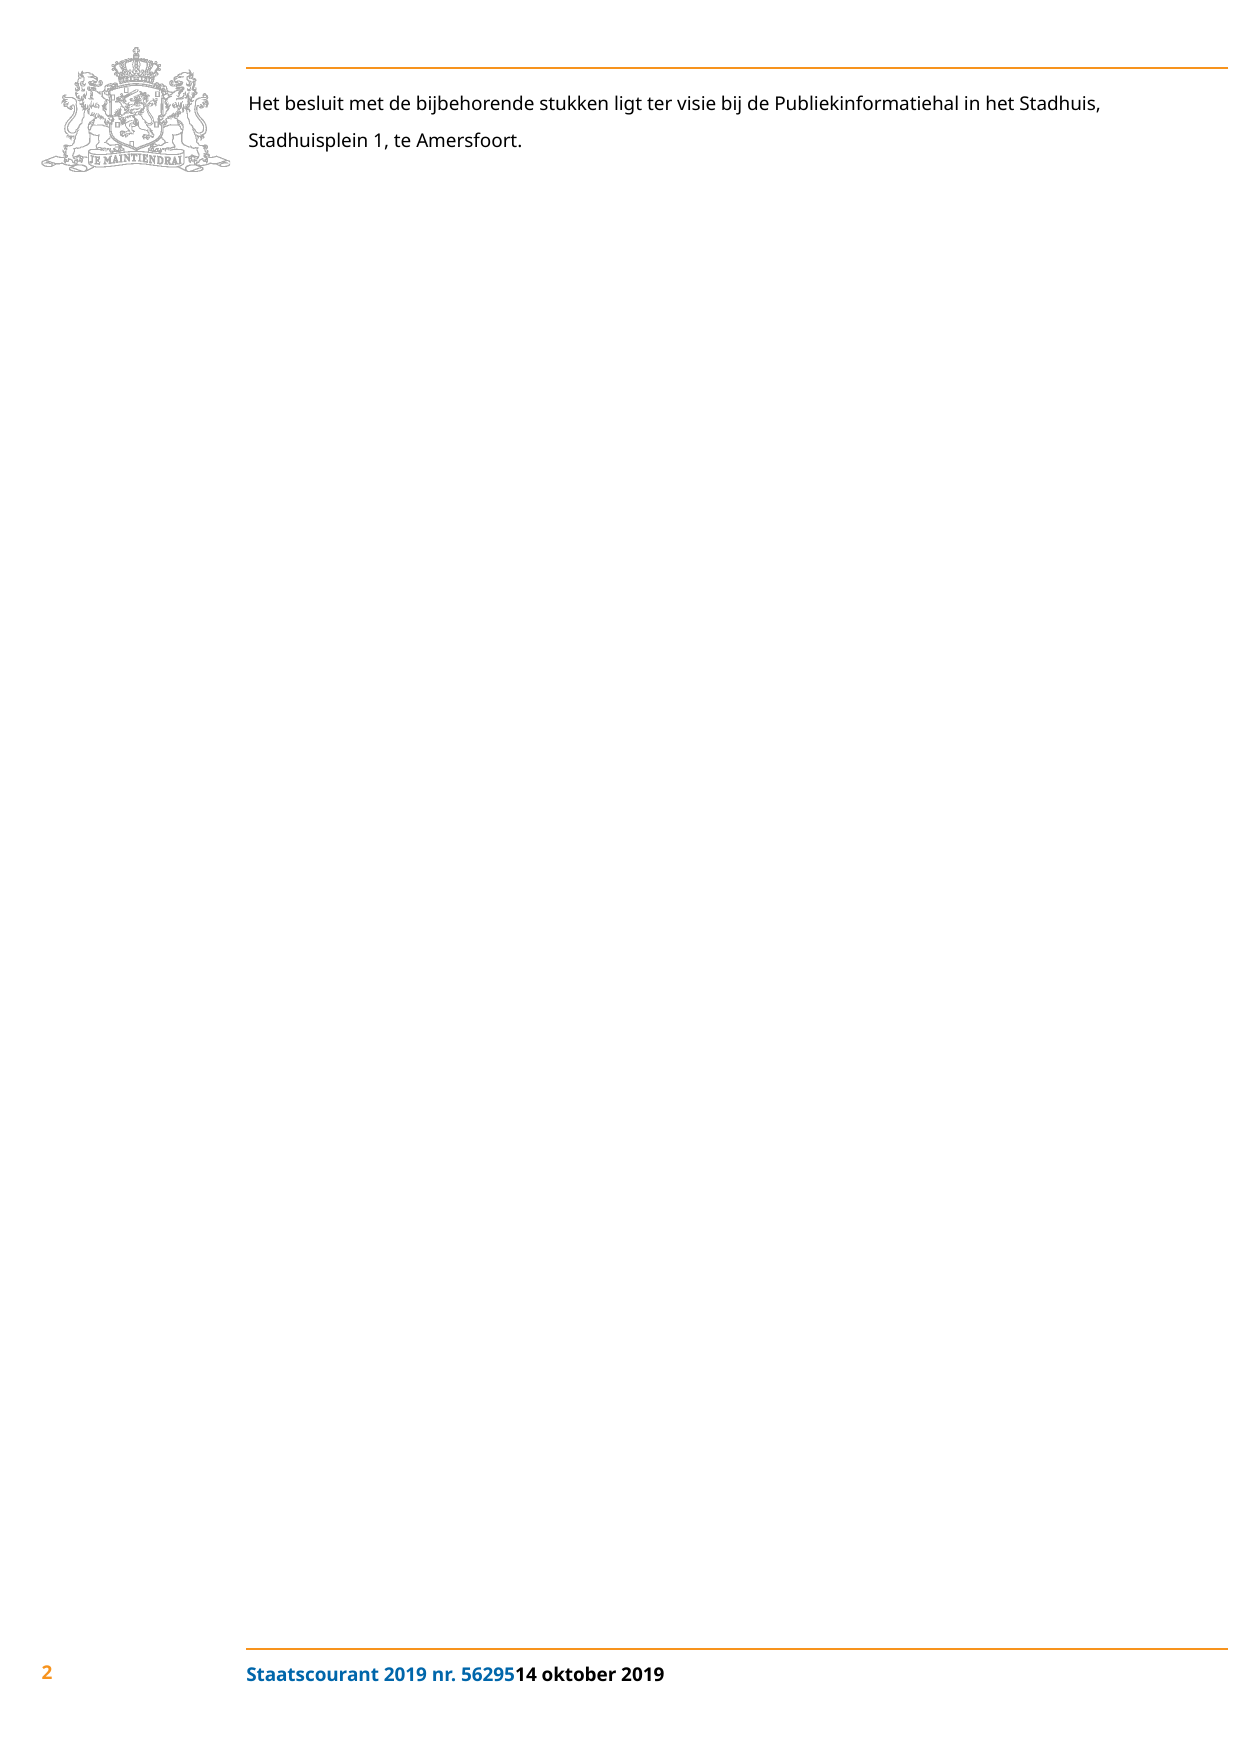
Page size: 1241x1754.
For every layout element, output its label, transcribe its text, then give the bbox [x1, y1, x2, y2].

picture [41, 47, 231, 172]
text Stadhuisplein 1, te Amersfoort. [248, 132, 1152, 151]
text Het besluit met de bijbehorende stukken ligt ter visie bij de Publiekinformatiehal in het Stadhuis, [248, 95, 1152, 114]
